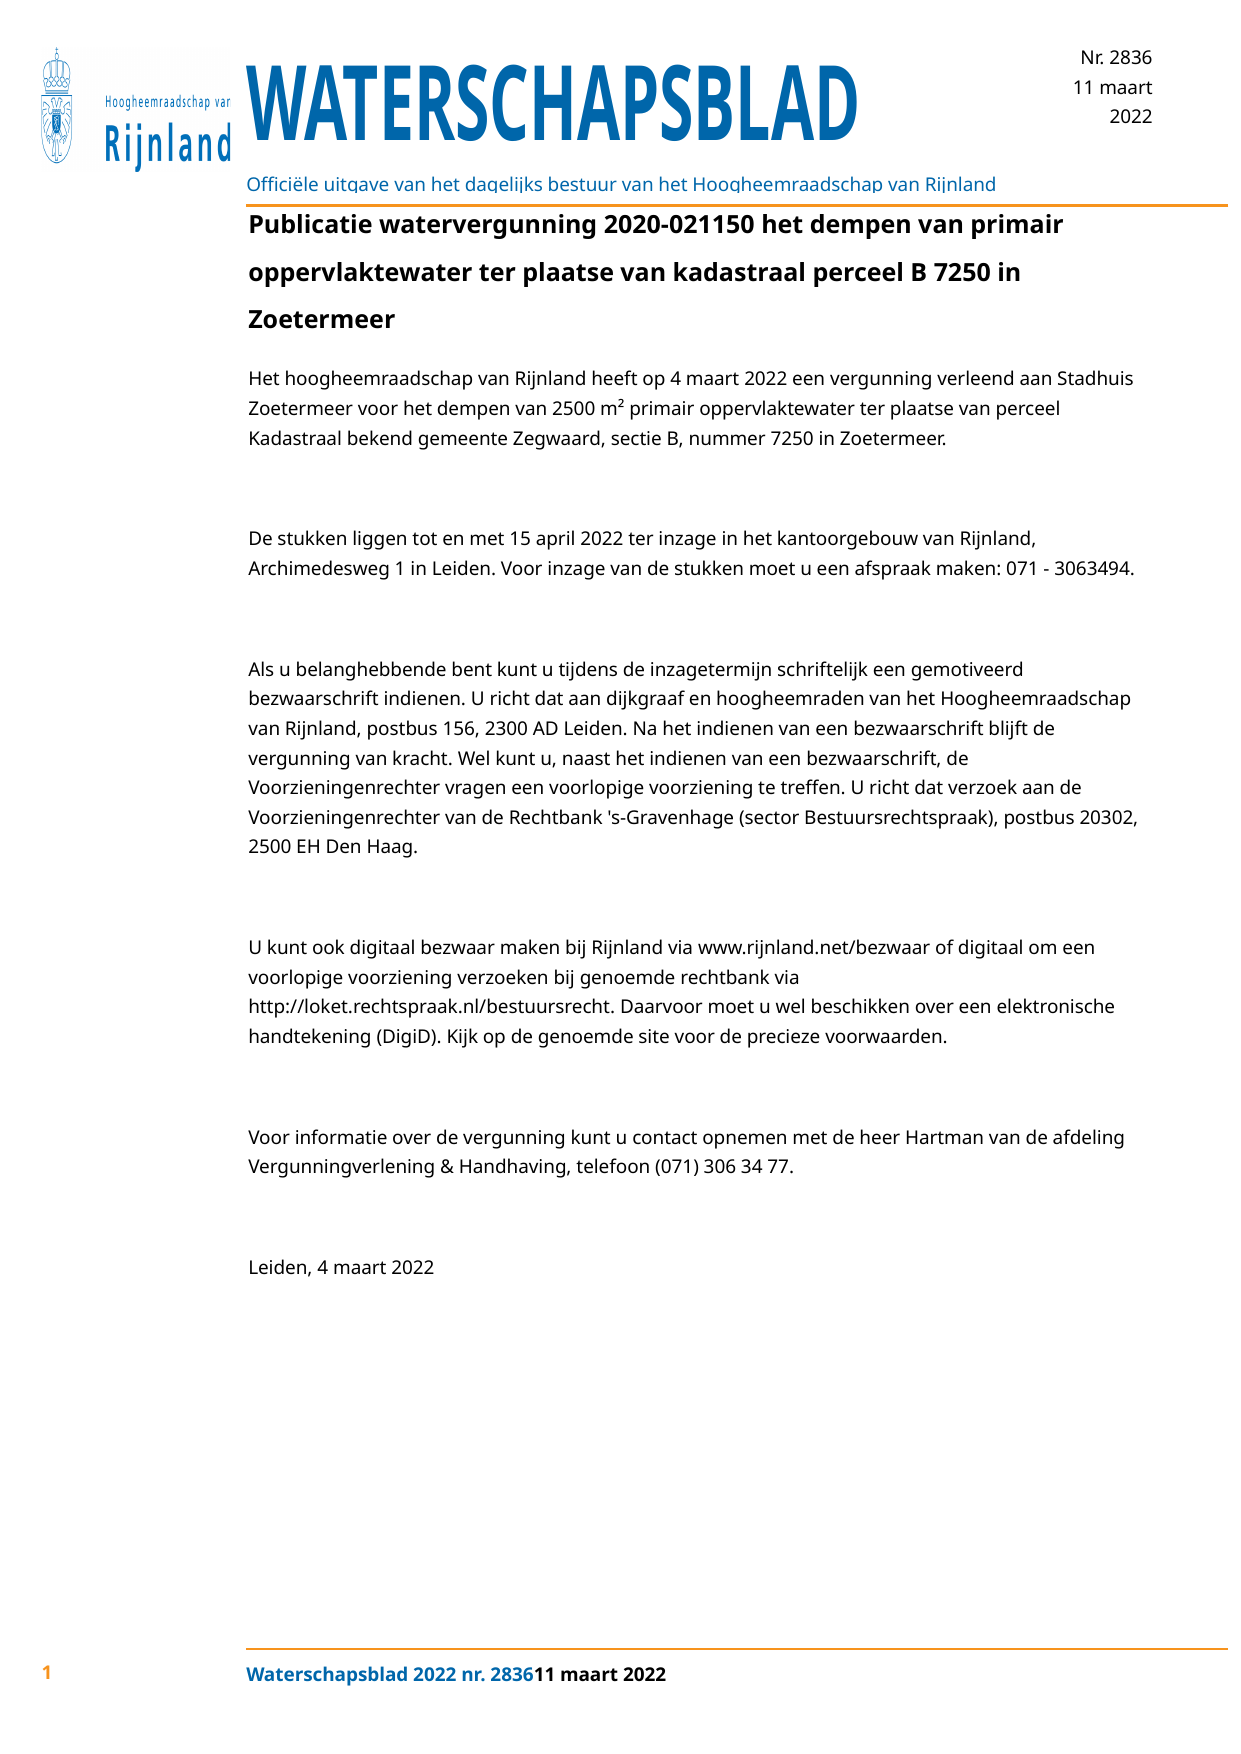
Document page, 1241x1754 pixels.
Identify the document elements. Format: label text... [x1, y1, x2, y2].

text De stukken liggen tot en met 15 april 2022 ter inzage in het kantoorgebouw van Rijnland, Archimedesweg 1 in Leiden. Voor inzage van de stukken moet u een afspraak maken: 071 - 3063494. [248, 526, 1152, 581]
text Als u belanghebbende bent kunt u tijdens de inzagetermijn schriftelijk een gemotiveerd bezwaarschrift indienen. U richt dat aan dijkgraaf en hoogheemraden van het Hoogheemraadschap van Rijnland, postbus 156, 2300 AD Leiden. Na het indienen van een bezwaarschrift blijft de vergunning van kracht. Wel kunt u, naast het indienen van een bezwaarschrift, de Voorzieningenrechter vragen een voorlopige voorziening te treffen. U richt dat verzoek aan de Voorzieningenrechter van de Rechtbank 's-Gravenhage (sector Bestuursrechtspraak), postbus 20302, 2500 EH Den Haag. [248, 656, 1152, 859]
text Voor informatie over de vergunning kunt u contact opnemen met de heer Hartman van de afdeling Vergunningverlening & Handhaving, telefoon (071) 306 34 77. [248, 1124, 1152, 1179]
text U kunt ook digitaal bezwaar maken bij Rijnland via www.rijnland.net/bezwaar of digitaal om een voorlopige voorziening verzoeken bij genoemde rechtbank via http://loket.rechtspraak.nl/bestuursrecht. Daarvoor moet u wel beschikken over een elektronische handtekening (DigiD). Kijk op de genoemde site voor de precieze voorwaarden. [248, 934, 1152, 1049]
text Publicatie watervergunning 2020-021150 het dempen van primair oppervlaktewater ter plaatse van kadastraal perceel B 7250 in Zoetermeer [248, 207, 1152, 336]
text Leiden, 4 maart 2022 [248, 1254, 1152, 1280]
text Het hoogheemraadschap van Rijnland heeft op 4 maart 2022 een vergunning verleend aan Stadhuis Zoetermeer voor het dempen van 2500 m² primair oppervlaktewater ter plaatse van perceel Kadastraal bekend gemeente Zegwaard, sectie B, nummer 7250 in Zoetermeer. [248, 366, 1152, 450]
picture [41, 47, 231, 172]
